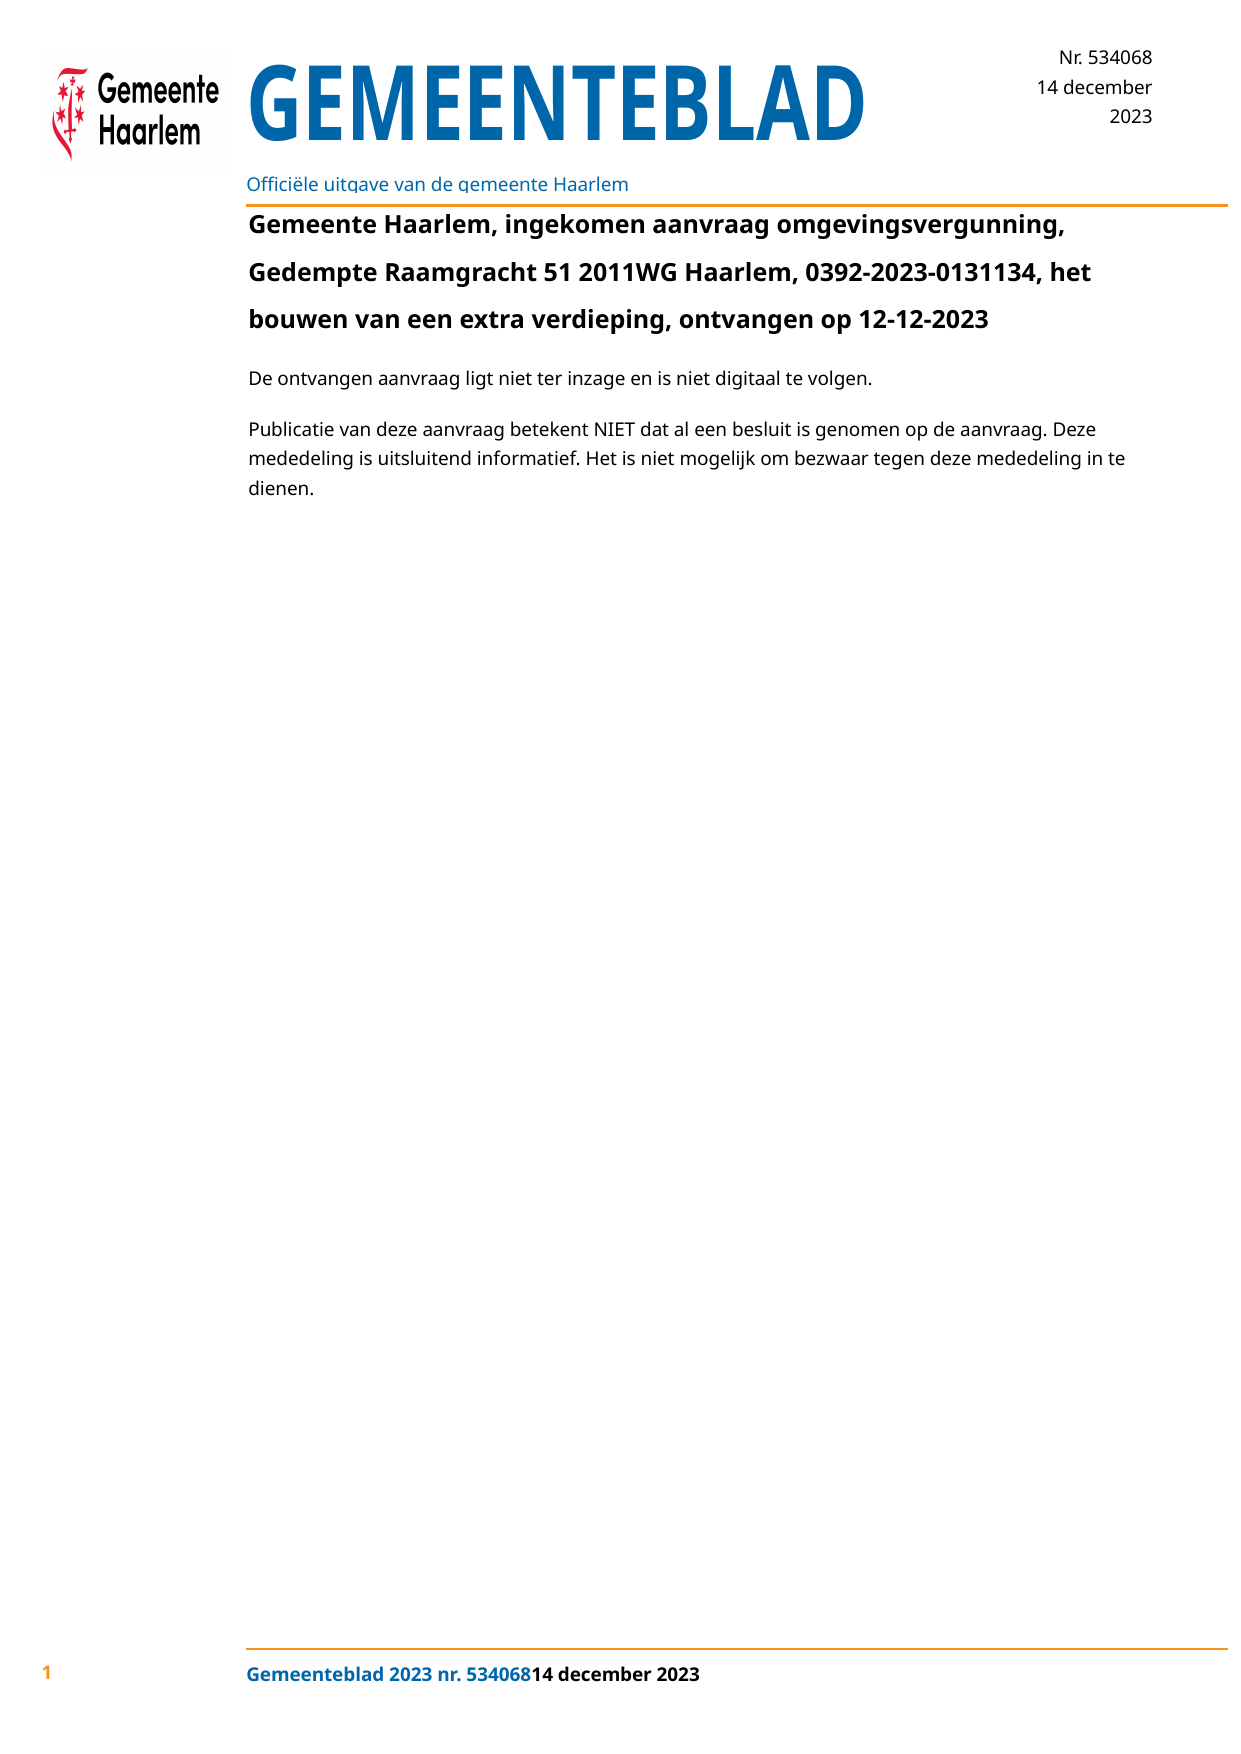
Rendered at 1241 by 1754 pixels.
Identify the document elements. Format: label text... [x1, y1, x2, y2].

text De ontvangen aanvraag ligt niet ter inzage en is niet digitaal te volgen. [248, 366, 1152, 391]
text Gemeente Haarlem, ingekomen aanvraag omgevingsvergunning, Gedempte Raamgracht 51 2011WG Haarlem, 0392-2023-0131134, het bouwen van een extra verdieping, ontvangen op 12-12-2023 [248, 207, 1152, 336]
text Publicatie van deze aanvraag betekent NIET dat al een besluit is genomen op de aanvraag. Deze mededeling is uitsluitend informatief. Het is niet mogelijk om bezwaar tegen deze mededeling in te dienen. [248, 416, 1152, 501]
picture [41, 47, 231, 172]
